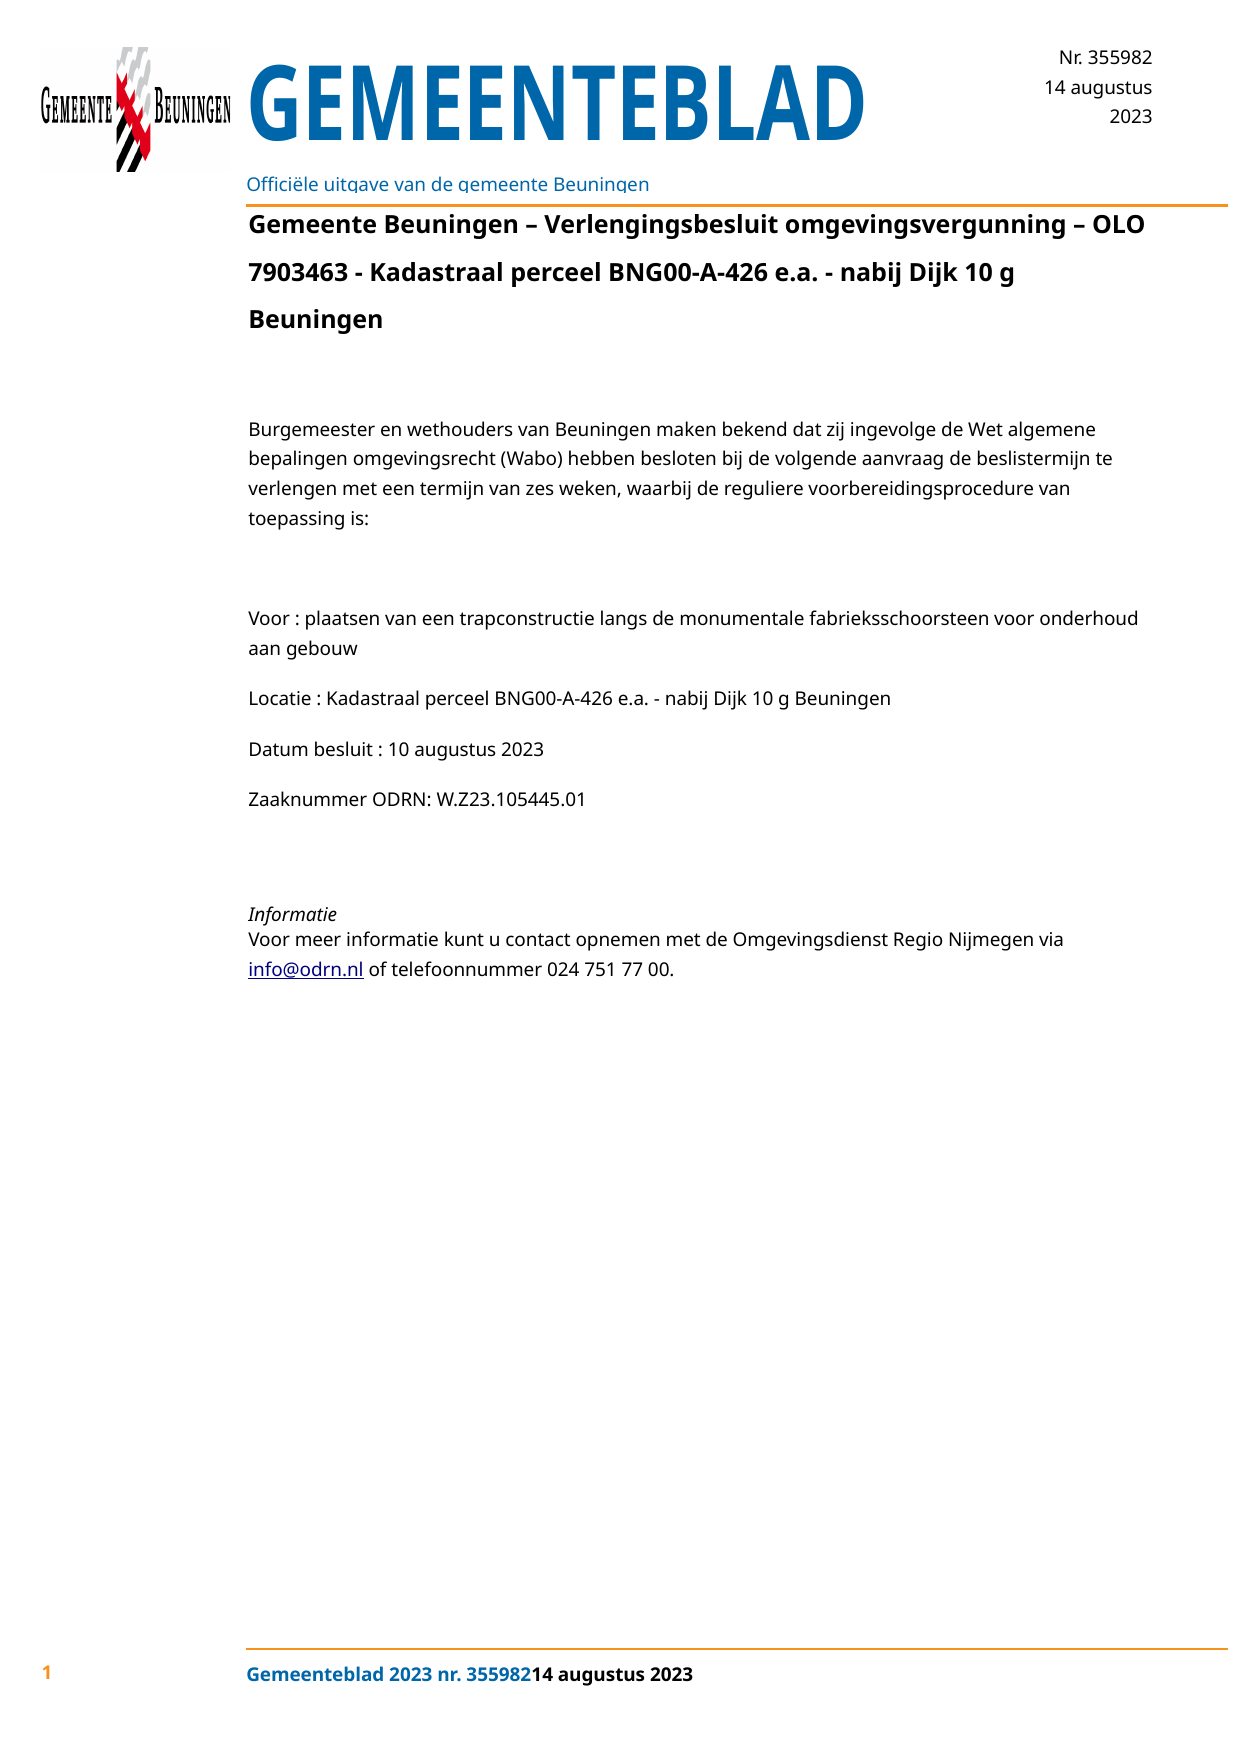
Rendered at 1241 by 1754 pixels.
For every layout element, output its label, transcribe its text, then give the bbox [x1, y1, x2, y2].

text Locatie : Kadastraal perceel BNG00-A-426 e.a. - nabij Dijk 10 g Beuningen [248, 686, 1152, 711]
text Datum besluit : 10 augustus 2023 [248, 736, 1152, 762]
picture [41, 47, 231, 172]
text Gemeente Beuningen – Verlengingsbesluit omgevingsvergunning – OLO 7903463 - Kadastraal perceel BNG00-A-426 e.a. - nabij Dijk 10 g Beuningen [248, 207, 1152, 336]
text Zaaknummer ODRN: W.Z23.105445.01 [248, 786, 1152, 812]
text Burgemeester en wethouders van Beuningen maken bekend dat zij ingevolge de Wet algemene bepalingen omgevingsrecht (Wabo) hebben besloten bij de volgende aanvraag de beslistermijn te verlengen met een termijn van zes weken, waarbij de reguliere voorbereidingsprocedure van toepassing is: [248, 416, 1152, 530]
text Voor meer informatie kunt u contact opnemen met de Omgevingsdienst Regio Nijmegen via info@odrn.nl of telefoonnummer 024 751 77 00. [248, 926, 1152, 982]
text Voor : plaatsen van een trapconstructie langs de monumentale fabrieksschoorsteen voor onderhoud aan gebouw [248, 606, 1152, 661]
text Informatie [248, 901, 1152, 926]
